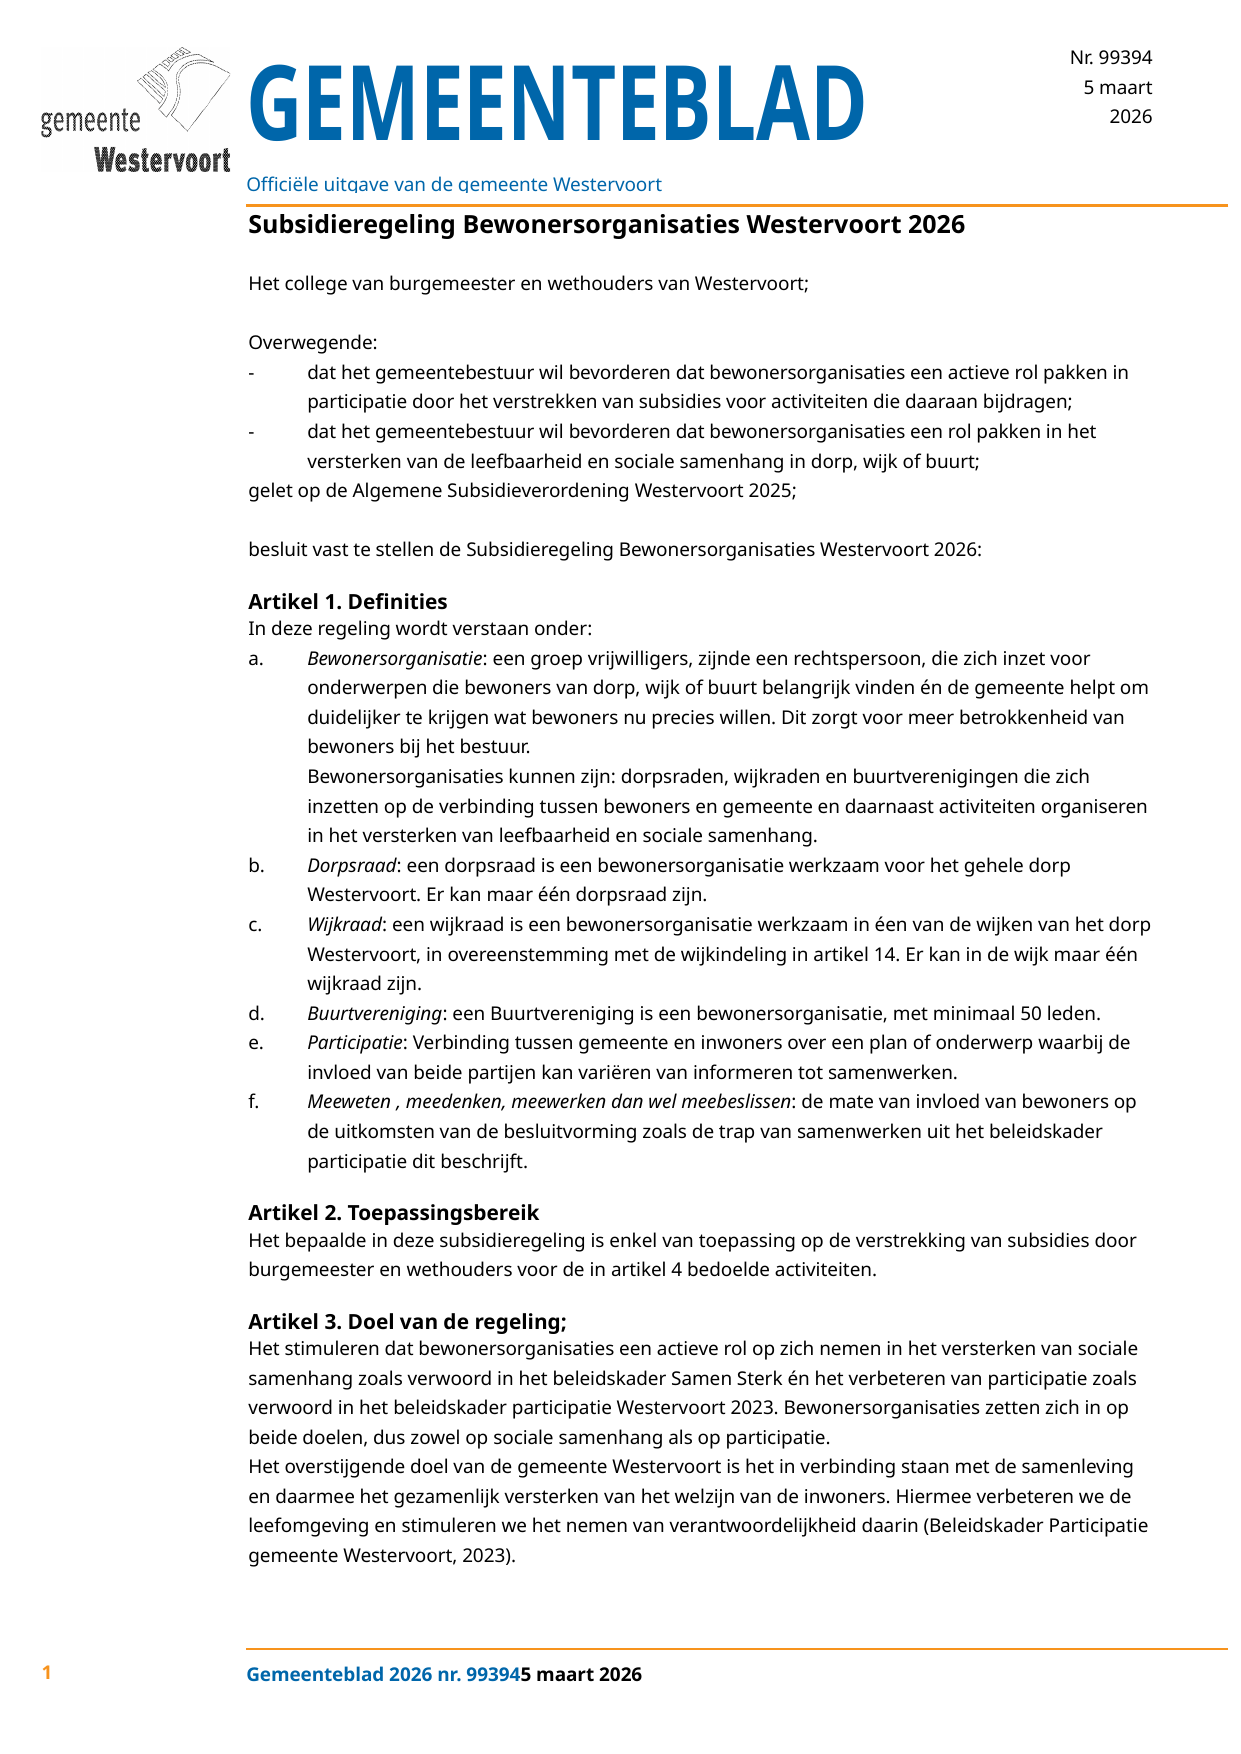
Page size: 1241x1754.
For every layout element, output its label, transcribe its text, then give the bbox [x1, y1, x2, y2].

picture [41, 47, 231, 172]
list Meeweten , meedenken, meewerken dan wel meebeslissen: de mate van invloed van bewoners op de uitkomsten van de besluitvorming zoals de trap van samenwerken uit het beleidskader participatie dit beschrijft. [248, 1089, 1152, 1174]
list Dorpsraad: een dorpsraad is een bewonersorganisatie werkzaam voor het gehele dorp Westervoort. Er kan maar één dorpsraad zijn. [248, 852, 1152, 907]
list Participatie: Verbinding tussen gemeente en inwoners over een plan of onderwerp waarbij de invloed van beide partijen kan variëren van informeren tot samenwerken. [248, 1029, 1152, 1085]
text Overwegende: [248, 329, 1152, 355]
text Subsidieregeling Bewonersorganisaties Westervoort 2026 [248, 207, 1152, 241]
list Wijkraad: een wijkraad is een bewonersorganisatie werkzaam in éen van de wijken van het dorp Westervoort, in overeenstemming met de wijkindeling in artikel 14. Er kan in de wijk maar één wijkraad zijn. [248, 911, 1152, 996]
text Het bepaalde in deze subsidieregeling is enkel van toepassing op de verstrekking van subsidies door burgemeester en wethouders voor de in artikel 4 bedoelde activiteiten. [248, 1227, 1152, 1282]
text Het college van burgemeester en wethouders van Westervoort; [248, 270, 1152, 296]
list Buurtvereniging: een Buurtvereniging is een bewonersorganisatie, met minimaal 50 leden. [248, 1000, 1152, 1026]
text Artikel 3. Doel van de regeling; [248, 1307, 1152, 1335]
text gelet op de Algemene Subsidieverordening Westervoort 2025; [248, 477, 1152, 503]
text besluit vast te stellen de Subsidieregeling Bewonersorganisaties Westervoort 2026: [248, 537, 1152, 562]
list Bewonersorganisaties kunnen zijn: dorpsraden, wijkraden en buurtverenigingen die zich inzetten op de verbinding tussen bewoners en gemeente en daarnaast activiteiten organiseren in het versterken van leefbaarheid en sociale samenhang. [248, 763, 1152, 848]
list dat het gemeentebestuur wil bevorderen dat bewonersorganisaties een actieve rol pakken in participatie door het verstrekken van subsidies voor activiteiten die daaraan bijdragen; [248, 359, 1152, 414]
text Het overstijgende doel van de gemeente Westervoort is het in verbinding staan met de samenleving en daarmee het gezamenlijk versterken van het welzijn van de inwoners. Hiermee verbeteren we de leefomgeving en stimuleren we het nemen van verantwoordelijkheid daarin (Beleidskader Participatie gemeente Westervoort, 2023). [248, 1453, 1152, 1568]
list dat het gemeentebestuur wil bevorderen dat bewonersorganisaties een rol pakken in het versterken van de leefbaarheid en sociale samenhang in dorp, wijk of buurt; [248, 418, 1152, 473]
list Bewonersorganisatie: een groep vrijwilligers, zijnde een rechtspersoon, die zich inzet voor onderwerpen die bewoners van dorp, wijk of buurt belangrijk vinden én de gemeente helpt om duidelijker te krijgen wat bewoners nu precies willen. Dit zorgt voor meer betrokkenheid van bewoners bij het bestuur. [248, 645, 1152, 759]
text In deze regeling wordt verstaan onder: [248, 615, 1152, 641]
text Artikel 1. Definities [248, 587, 1152, 615]
text Het stimuleren dat bewonersorganisaties een actieve rol op zich nemen in het versterken van sociale samenhang zoals verwoord in het beleidskader Samen Sterk én het verbeteren van participatie zoals verwoord in het beleidskader participatie Westervoort 2023. Bewonersorganisaties zetten zich in op beide doelen, dus zowel op sociale samenhang als op participatie. [248, 1335, 1152, 1450]
text Artikel 2. Toepassingsbereik [248, 1198, 1152, 1227]
